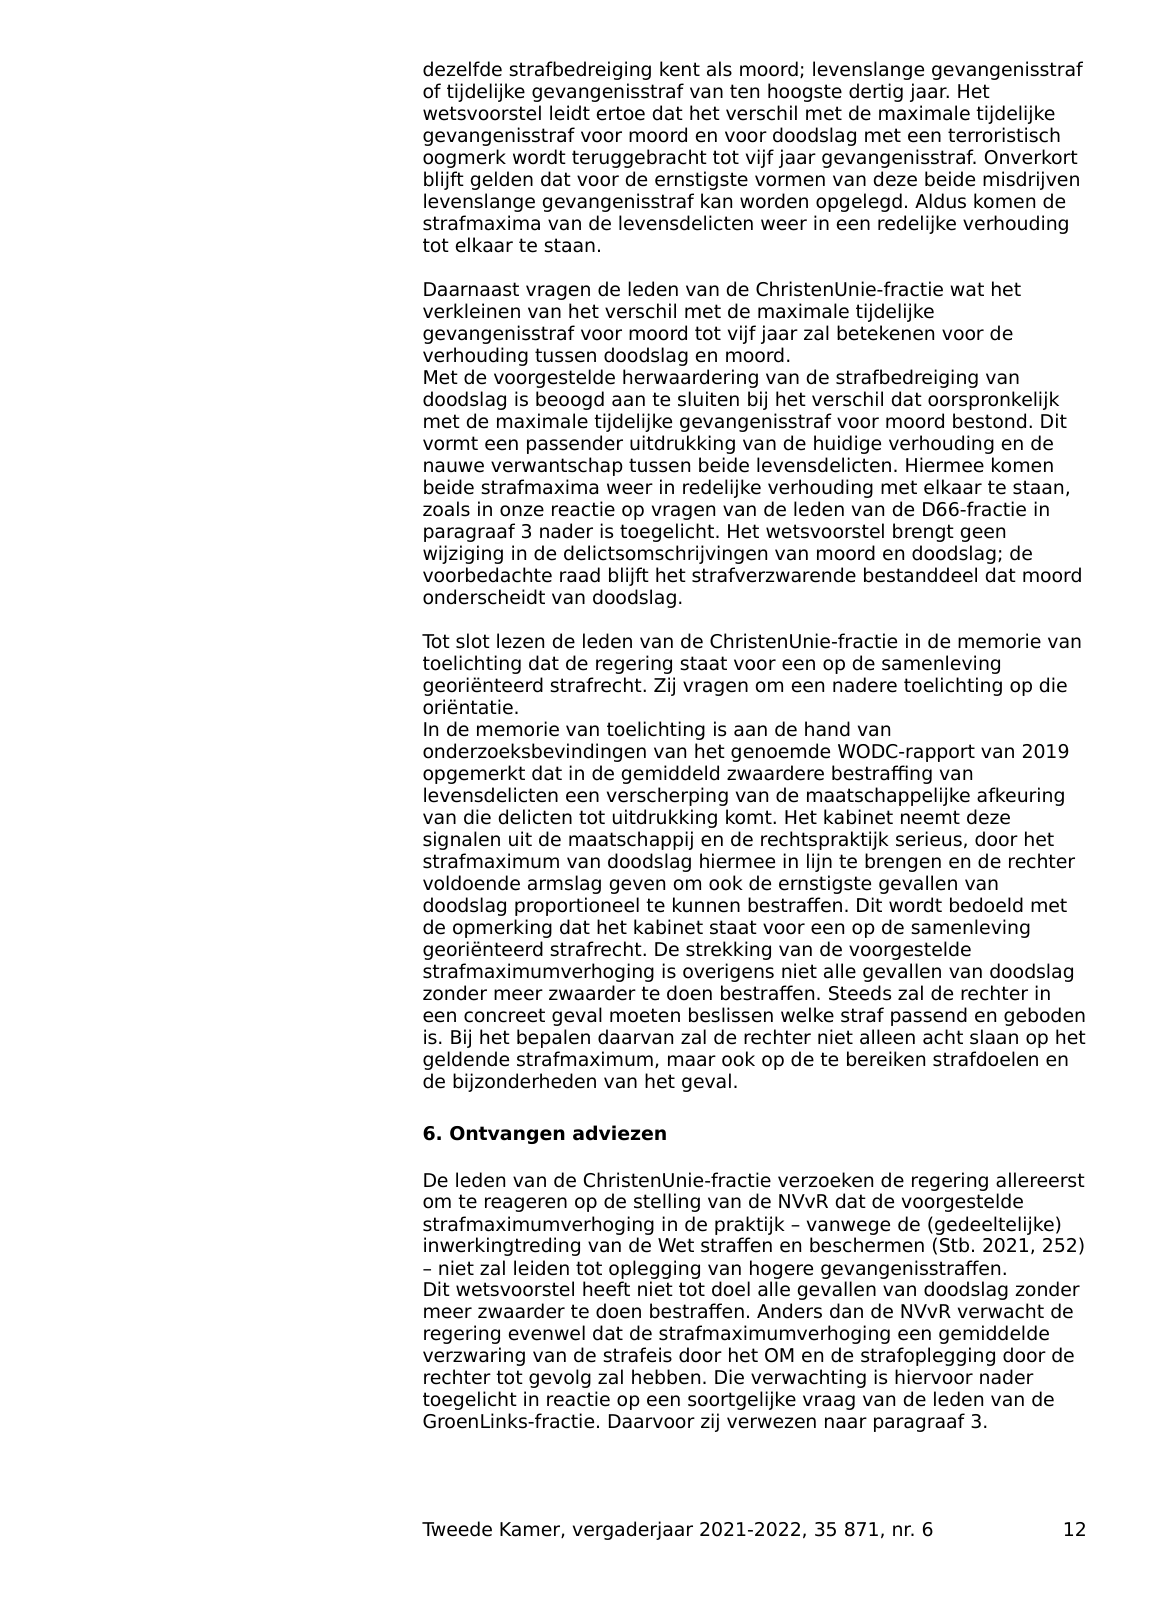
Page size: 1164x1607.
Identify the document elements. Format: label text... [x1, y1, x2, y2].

text Dit wetsvoorstel heeft niet tot doel alle gevallen van doodslag zonder meer zwaarder te doen bestraffen. Anders dan de NVvR verwacht de regering evenwel dat de strafmaximumverhoging een gemiddelde verzwaring van de strafeis door het OM en de strafoplegging door de rechter tot gevolg zal hebben. Die verwachting is hiervoor nader toegelicht in reactie op een soortgelijke vraag van de leden van de GroenLinks-fractie. Daarvoor zij verwezen naar paragraaf 3. [422, 1279, 1087, 1433]
text dezelfde strafbedreiging kent als moord; levenslange gevangenisstraf of tijdelijke gevangenisstraf van ten hoogste dertig jaar. Het wetsvoorstel leidt ertoe dat het verschil met de maximale tijdelijke gevangenisstraf voor moord en voor doodslag met een terroristisch oogmerk wordt teruggebracht tot vijf jaar gevangenisstraf. Onverkort blijft gelden dat voor de ernstigste vormen van deze beide misdrijven levenslange gevangenisstraf kan worden opgelegd. Aldus komen de strafmaxima van de levensdelicten weer in een redelijke verhouding tot elkaar te staan. [422, 59, 1087, 257]
text Tot slot lezen de leden van de ChristenUnie-fractie in de memorie van toelichting dat de regering staat voor een op de samenleving georiënteerd strafrecht. Zij vragen om een nadere toelichting op die oriëntatie. [422, 631, 1087, 719]
text Daarnaast vragen de leden van de ChristenUnie-fractie wat het verkleinen van het verschil met de maximale tijdelijke gevangenisstraf voor moord tot vijf jaar zal betekenen voor de verhouding tussen doodslag en moord. [422, 279, 1087, 367]
text Met de voorgestelde herwaardering van de strafbedreiging van doodslag is beoogd aan te sluiten bij het verschil dat oorspronkelijk met de maximale tijdelijke gevangenisstraf voor moord bestond. Dit vormt een passender uitdrukking van de huidige verhouding en de nauwe verwantschap tussen beide levensdelicten. Hiermee komen beide strafmaxima weer in redelijke verhouding met elkaar te staan, zoals in onze reactie op vragen van de leden van de D66-fractie in paragraaf 3 nader is toegelicht. Het wetsvoorstel brengt geen wijziging in de delictsomschrijvingen van moord en doodslag; de voorbedachte raad blijft het strafverzwarende bestanddeel dat moord onderscheidt van doodslag. [422, 367, 1087, 609]
text In de memorie van toelichting is aan de hand van onderzoeksbevindingen van het genoemde WODC-rapport van 2019 opgemerkt dat in de gemiddeld zwaardere bestraffing van levensdelicten een verscherping van de maatschappelijke afkeuring van die delicten tot uitdrukking komt. Het kabinet neemt deze signalen uit de maatschappij en de rechtspraktijk serieus, door het strafmaximum van doodslag hiermee in lijn te brengen en de rechter voldoende armslag geven om ook de ernstigste gevallen van doodslag proportioneel te kunnen bestraffen. Dit wordt bedoeld met de opmerking dat het kabinet staat voor een op de samenleving georiënteerd strafrecht. De strekking van de voorgestelde strafmaximumverhoging is overigens niet alle gevallen van doodslag zonder meer zwaarder te doen bestraffen. Steeds zal de rechter in een concreet geval moeten beslissen welke straf passend en geboden is. Bij het bepalen daarvan zal de rechter niet alleen acht slaan op het geldende strafmaximum, maar ook op de te bereiken strafdoelen en de bijzonderheden van het geval. [422, 719, 1087, 1092]
text De leden van de ChristenUnie-fractie verzoeken de regering allereerst om te reageren op de stelling van de NVvR dat de voorgestelde strafmaximumverhoging in de praktijk – vanwege de (gedeeltelijke) inwerkingtreding van de Wet straffen en beschermen (Stb. 2021, 252) – niet zal leiden tot oplegging van hogere gevangenisstraffen. [422, 1169, 1087, 1279]
subtitle 6. Ontvangen adviezen [422, 1122, 1087, 1144]
